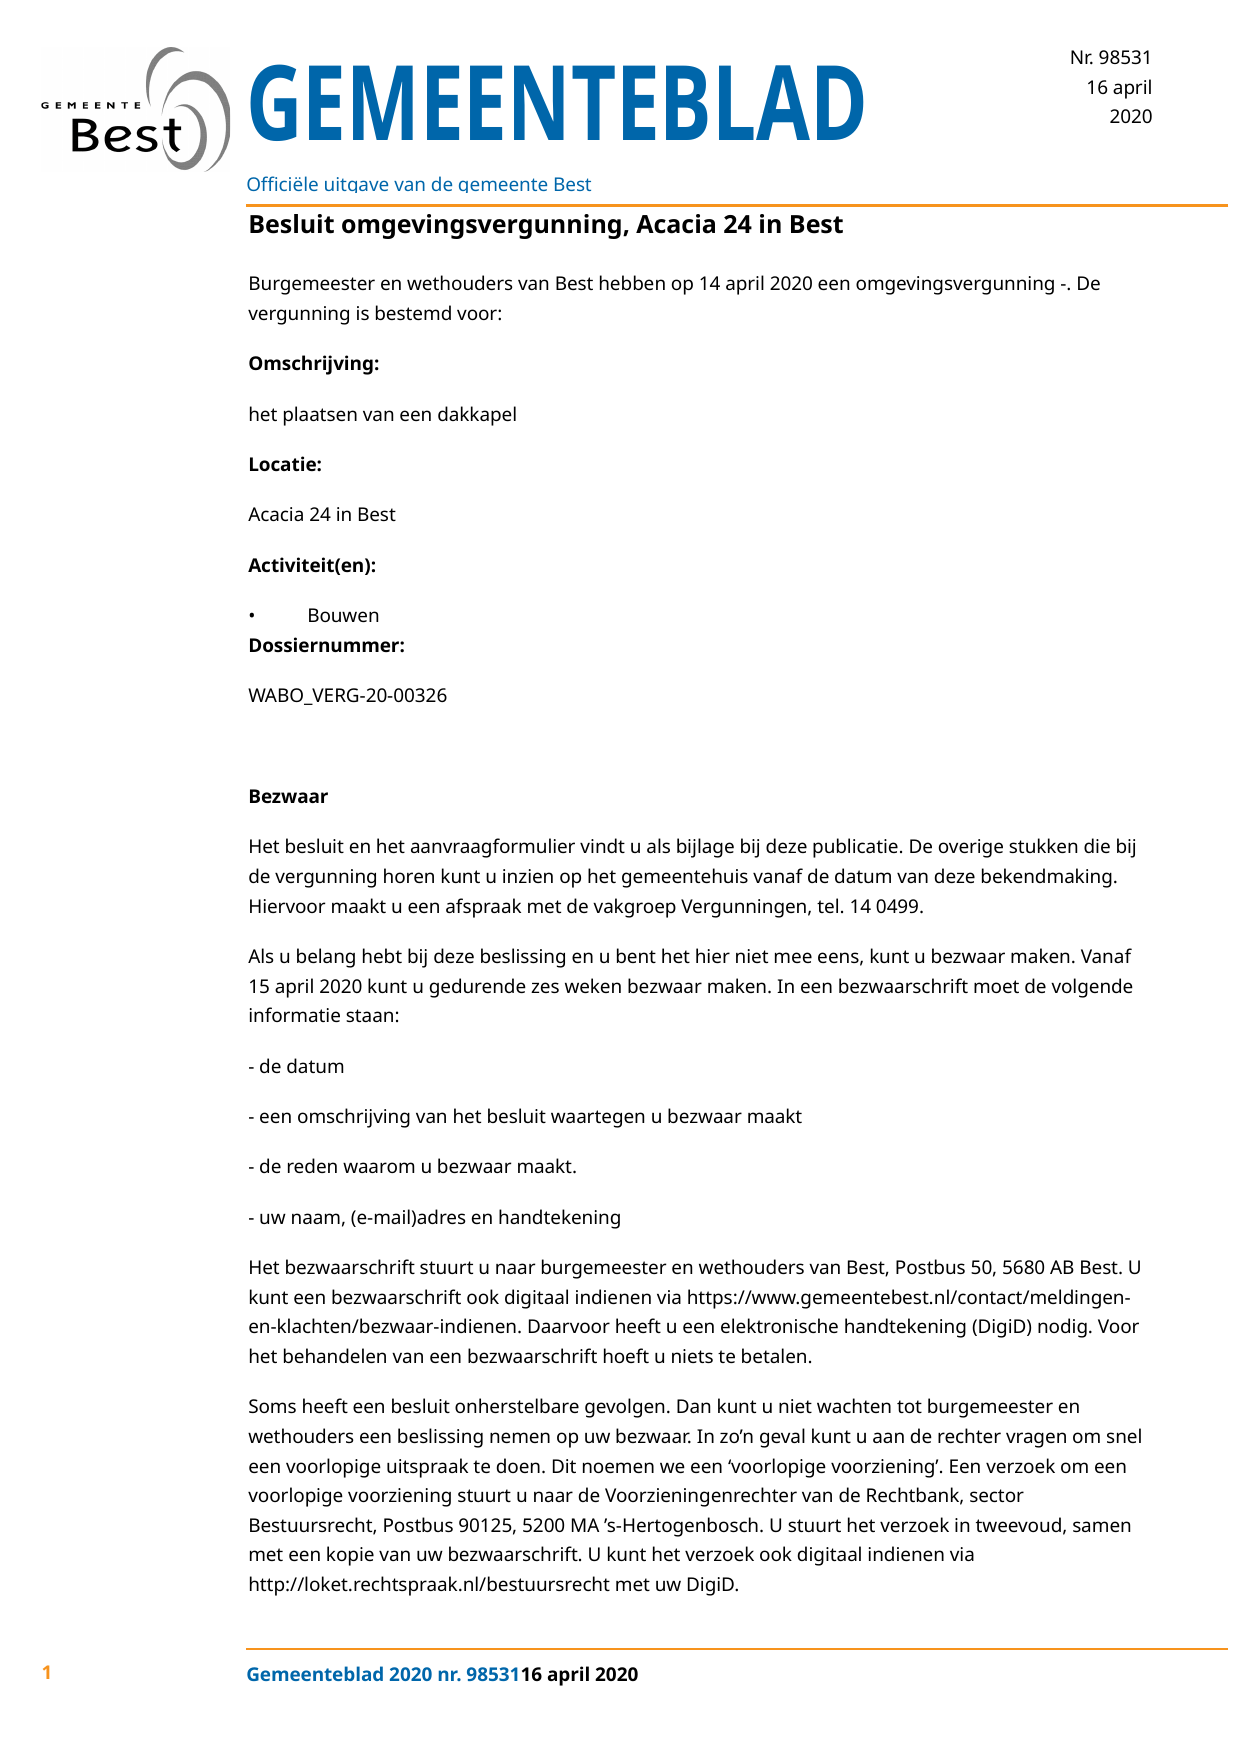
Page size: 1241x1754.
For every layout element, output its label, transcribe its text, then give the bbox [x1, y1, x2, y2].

text Het bezwaarschrift stuurt u naar burgemeester en wethouders van Best, Postbus 50, 5680 AB Best. U kunt een bezwaarschrift ook digitaal indienen via https://www.gemeentebest.nl/contact/meldingen-en-klachten/bezwaar-indienen. Daarvoor heeft u een elektronische handtekening (DigiD) nodig. Voor het behandelen van een bezwaarschrift hoeft u niets te betalen. [248, 1254, 1152, 1369]
text WABO_VERG-20-00326 [248, 682, 1152, 708]
text - de reden waarom u bezwaar maakt. [248, 1154, 1152, 1179]
text Locatie: [248, 451, 1152, 477]
text Het besluit en het aanvraagformulier vindt u als bijlage bij deze publicatie. De overige stukken die bij de vergunning horen kunt u inzien op het gemeentehuis vanaf de datum van deze bekendmaking. Hiervoor maakt u een afspraak met de vakgroep Vergunningen, tel. 14 0499. [248, 834, 1152, 918]
text Als u belang hebt bij deze beslissing en u bent het hier niet mee eens, kunt u bezwaar maken. Vanaf 15 april 2020 kunt u gedurende zes weken bezwaar maken. In een bezwaarschrift moet de volgende informatie staan: [248, 943, 1152, 1028]
text Besluit omgevingsvergunning, Acacia 24 in Best [248, 207, 1152, 241]
text Bezwaar [248, 783, 1152, 809]
text Acacia 24 in Best [248, 502, 1152, 527]
text - de datum [248, 1053, 1152, 1078]
text Soms heeft een besluit onherstelbare gevolgen. Dan kunt u niet wachten tot burgemeester en wethouders een beslissing nemen op uw bezwaar. In zo’n geval kunt u aan de rechter vragen om snel een voorlopige uitspraak te doen. Dit noemen we een ‘voorlopige voorziening’. Een verzoek om een voorlopige voorziening stuurt u naar de Voorzieningenrechter van de Rechtbank, sector Bestuursrecht, Postbus 90125, 5200 MA ’s-Hertogenbosch. U stuurt het verzoek in tweevoud, samen met een kopie van uw bezwaarschrift. U kunt het verzoek ook digitaal indienen via http://loket.rechtspraak.nl/bestuursrecht met uw DigiD. [248, 1394, 1152, 1597]
text Activiteit(en): [248, 552, 1152, 578]
text Burgemeester en wethouders van Best hebben op 14 april 2020 een omgevingsvergunning -. De vergunning is bestemd voor: [248, 270, 1152, 326]
text Omschrijving: [248, 350, 1152, 376]
picture [41, 47, 231, 172]
text - uw naam, (e-mail)adres en handtekening [248, 1204, 1152, 1230]
text - een omschrijving van het besluit waartegen u bezwaar maakt [248, 1103, 1152, 1129]
text het plaatsen van een dakkapel [248, 401, 1152, 426]
text Dossiernummer: [248, 632, 1152, 658]
list Bouwen [248, 602, 1152, 628]
